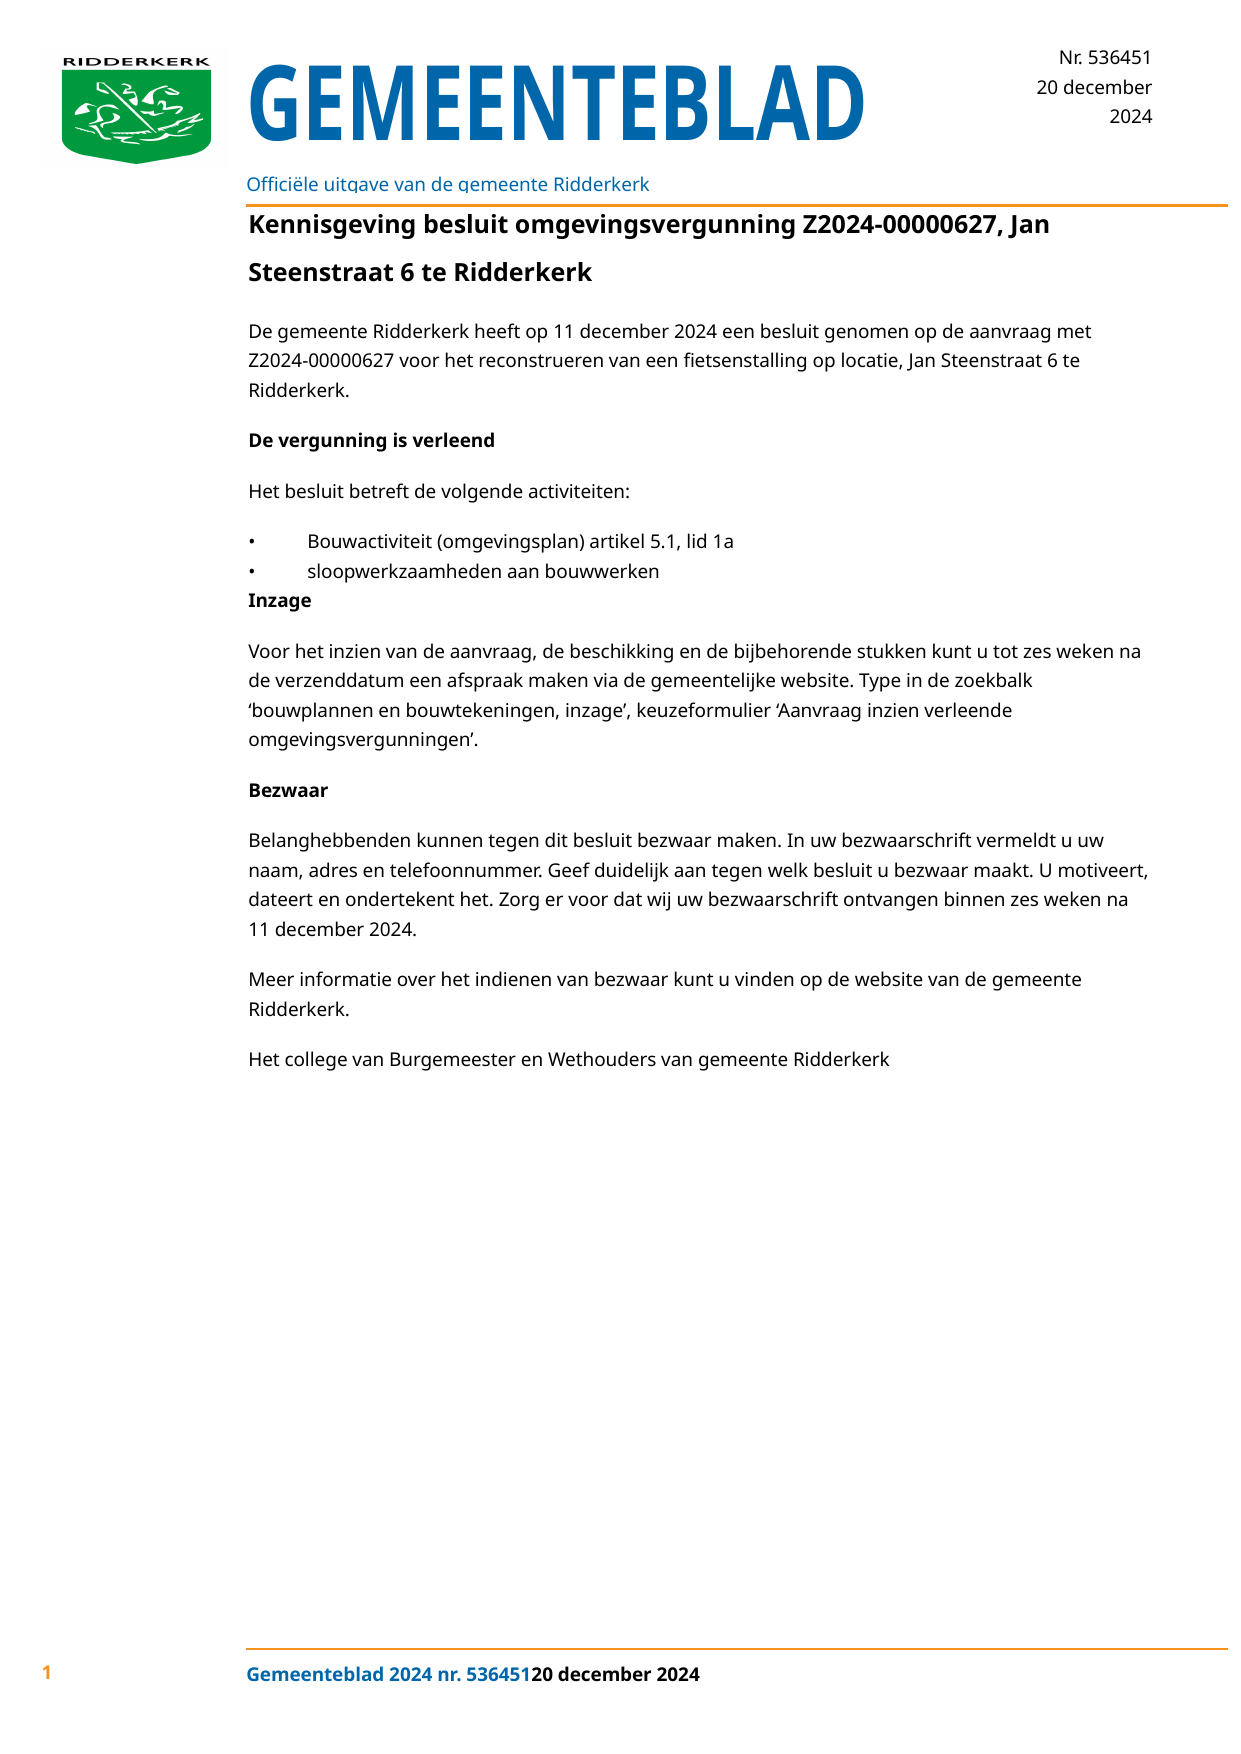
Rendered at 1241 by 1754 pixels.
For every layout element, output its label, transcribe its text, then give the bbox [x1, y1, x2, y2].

picture [41, 47, 231, 172]
text Het college van Burgemeester en Wethouders van gemeente Ridderkerk [248, 1047, 1152, 1072]
text Belanghebbenden kunnen tegen dit besluit bezwaar maken. In uw bezwaarschrift vermeldt u uw naam, adres en telefoonnummer. Geef duidelijk aan tegen welk besluit u bezwaar maakt. U motiveert, dateert en ondertekent het. Zorg er voor dat wij uw bezwaarschrift ontvangen binnen zes weken na 11 december 2024. [248, 827, 1152, 942]
text Bezwaar [248, 777, 1152, 803]
text Meer informatie over het indienen van bezwaar kunt u vinden op de website van de gemeente Ridderkerk. [248, 967, 1152, 1022]
list sloopwerkzaamheden aan bouwwerken [248, 558, 1152, 584]
text Inzage [248, 587, 1152, 613]
text Kennisgeving besluit omgevingsvergunning Z2024-00000627, Jan Steenstraat 6 te Ridderkerk [248, 207, 1152, 288]
text De vergunning is verleend [248, 427, 1152, 453]
text Het besluit betreft de volgende activiteiten: [248, 478, 1152, 504]
text Voor het inzien van de aanvraag, de beschikking en de bijbehorende stukken kunt u tot zes weken na de verzenddatum een afspraak maken via de gemeentelijke website. Type in de zoekbalk ‘bouwplannen en bouwtekeningen, inzage’, keuzeformulier ‘Aanvraag inzien verleende omgevingsvergunningen’. [248, 638, 1152, 752]
text De gemeente Ridderkerk heeft op 11 december 2024 een besluit genomen op de aanvraag met Z2024-00000627 voor het reconstrueren van een fietsenstalling op locatie, Jan Steenstraat 6 te Ridderkerk. [248, 318, 1152, 403]
list Bouwactiviteit (omgevingsplan) artikel 5.1, lid 1a [248, 528, 1152, 554]
